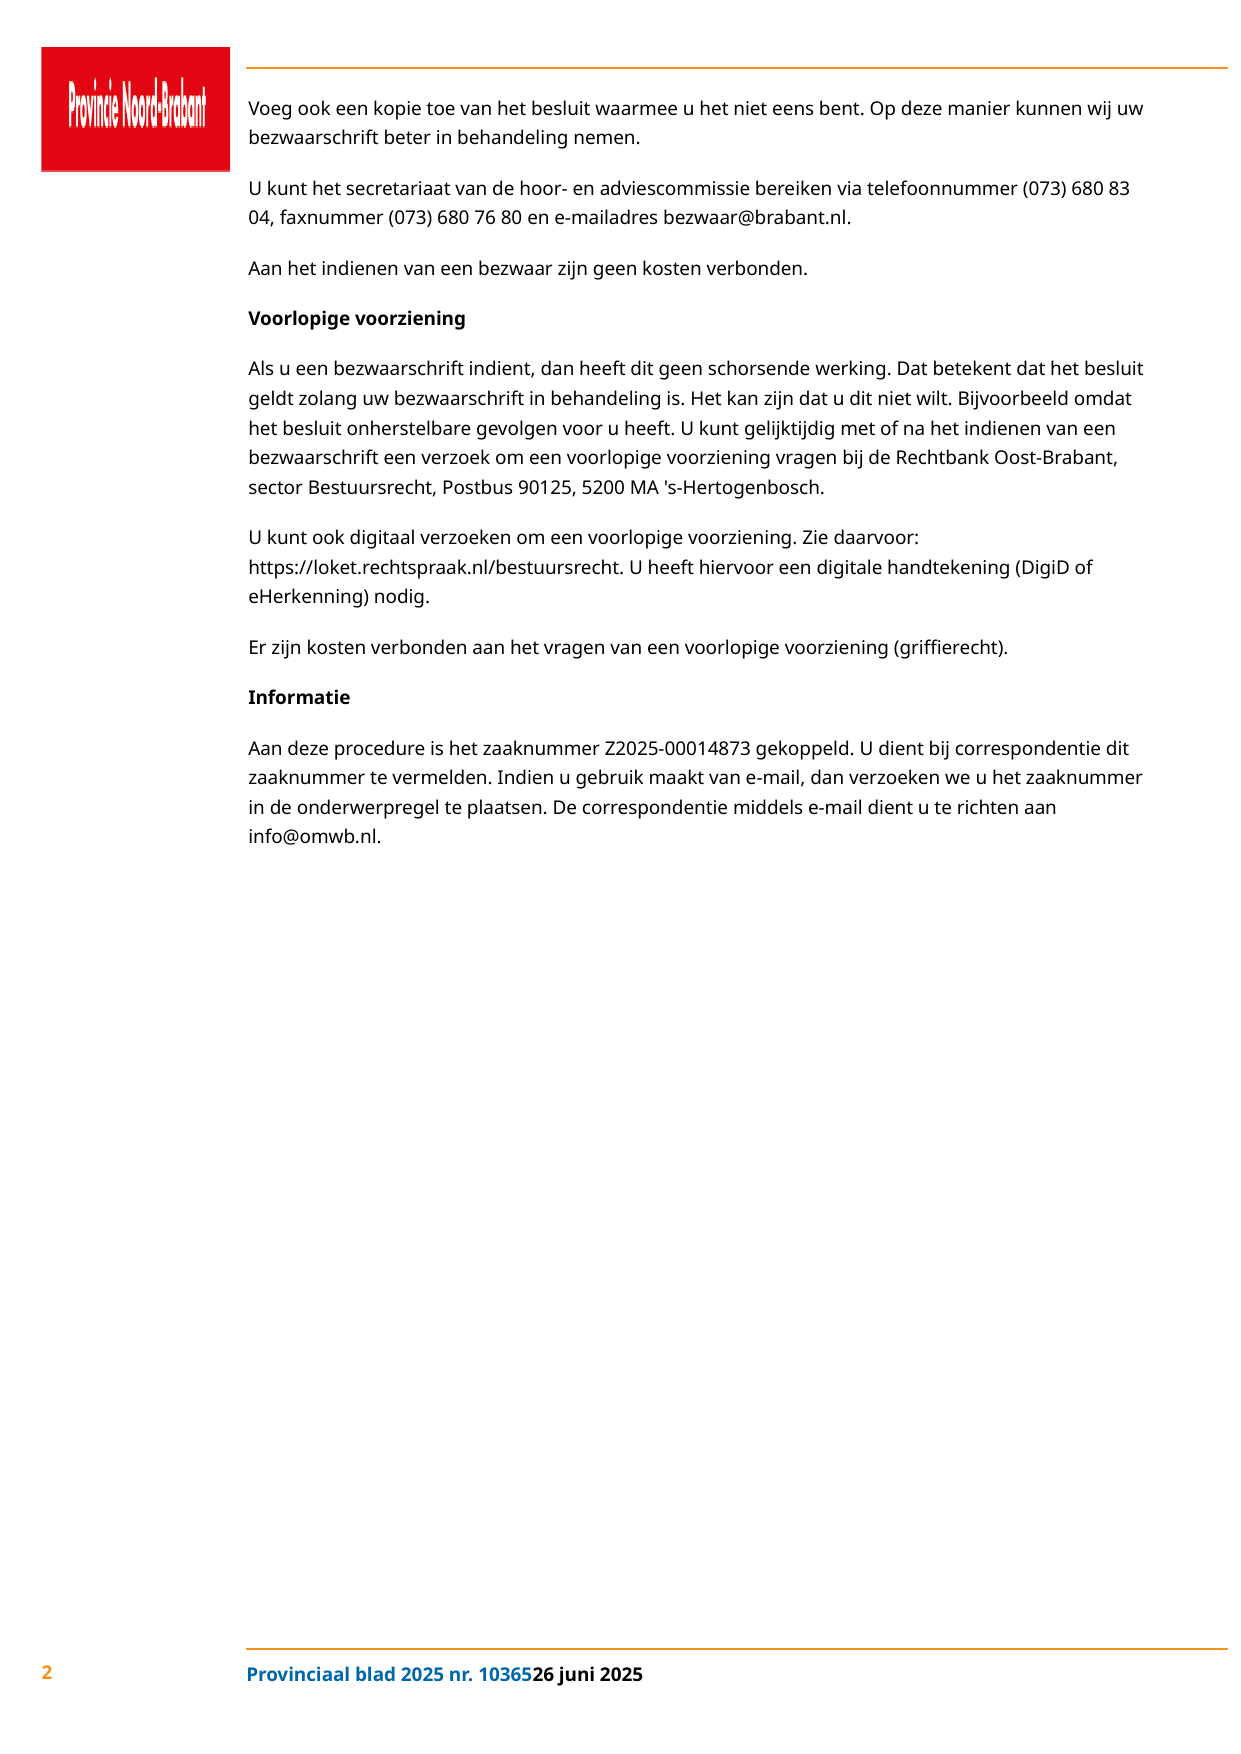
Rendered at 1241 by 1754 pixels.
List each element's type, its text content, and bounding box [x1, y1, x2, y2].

text Er zijn kosten verbonden aan het vragen van een voorlopige voorziening (griffierecht). [248, 634, 1152, 660]
text Aan deze procedure is het zaaknummer Z2025-00014873 gekoppeld. U dient bij correspondentie dit zaaknummer te vermelden. Indien u gebruik maakt van e-mail, dan verzoeken we u het zaaknummer in de onderwerpregel te plaatsen. De correspondentie middels e-mail dient u te richten aan info@omwb.nl. [248, 735, 1152, 849]
text Informatie [248, 684, 1152, 710]
text Voeg ook een kopie toe van het besluit waarmee u het niet eens bent. Op deze manier kunnen wij uw bezwaarschrift beter in behandeling nemen. [248, 95, 1152, 150]
text U kunt het secretariaat van de hoor- en adviescommissie bereiken via telefoonnummer (073) 680 83 04, faxnummer (073) 680 76 80 en e-mailadres bezwaar@brabant.nl. [248, 175, 1152, 230]
text U kunt ook digitaal verzoeken om een voorlopige voorziening. Zie daarvoor: https://loket.rechtspraak.nl/bestuursrecht. U heeft hiervoor een digitale handtekening (DigiD of eHerkenning) nodig. [248, 524, 1152, 609]
picture [41, 47, 231, 172]
text Als u een bezwaarschrift indient, dan heeft dit geen schorsende werking. Dat betekent dat het besluit geldt zolang uw bezwaarschrift in behandeling is. Het kan zijn dat u dit niet wilt. Bijvoorbeeld omdat het besluit onherstelbare gevolgen voor u heeft. U kunt gelijktijdig met of na het indienen van een bezwaarschrift een verzoek om een voorlopige voorziening vragen bij de Rechtbank Oost-Brabant, sector Bestuursrecht, Postbus 90125, 5200 MA 's‑Hertogenbosch. [248, 356, 1152, 500]
text Voorlopige voorziening [248, 305, 1152, 331]
text Aan het indienen van een bezwaar zijn geen kosten verbonden. [248, 255, 1152, 281]
